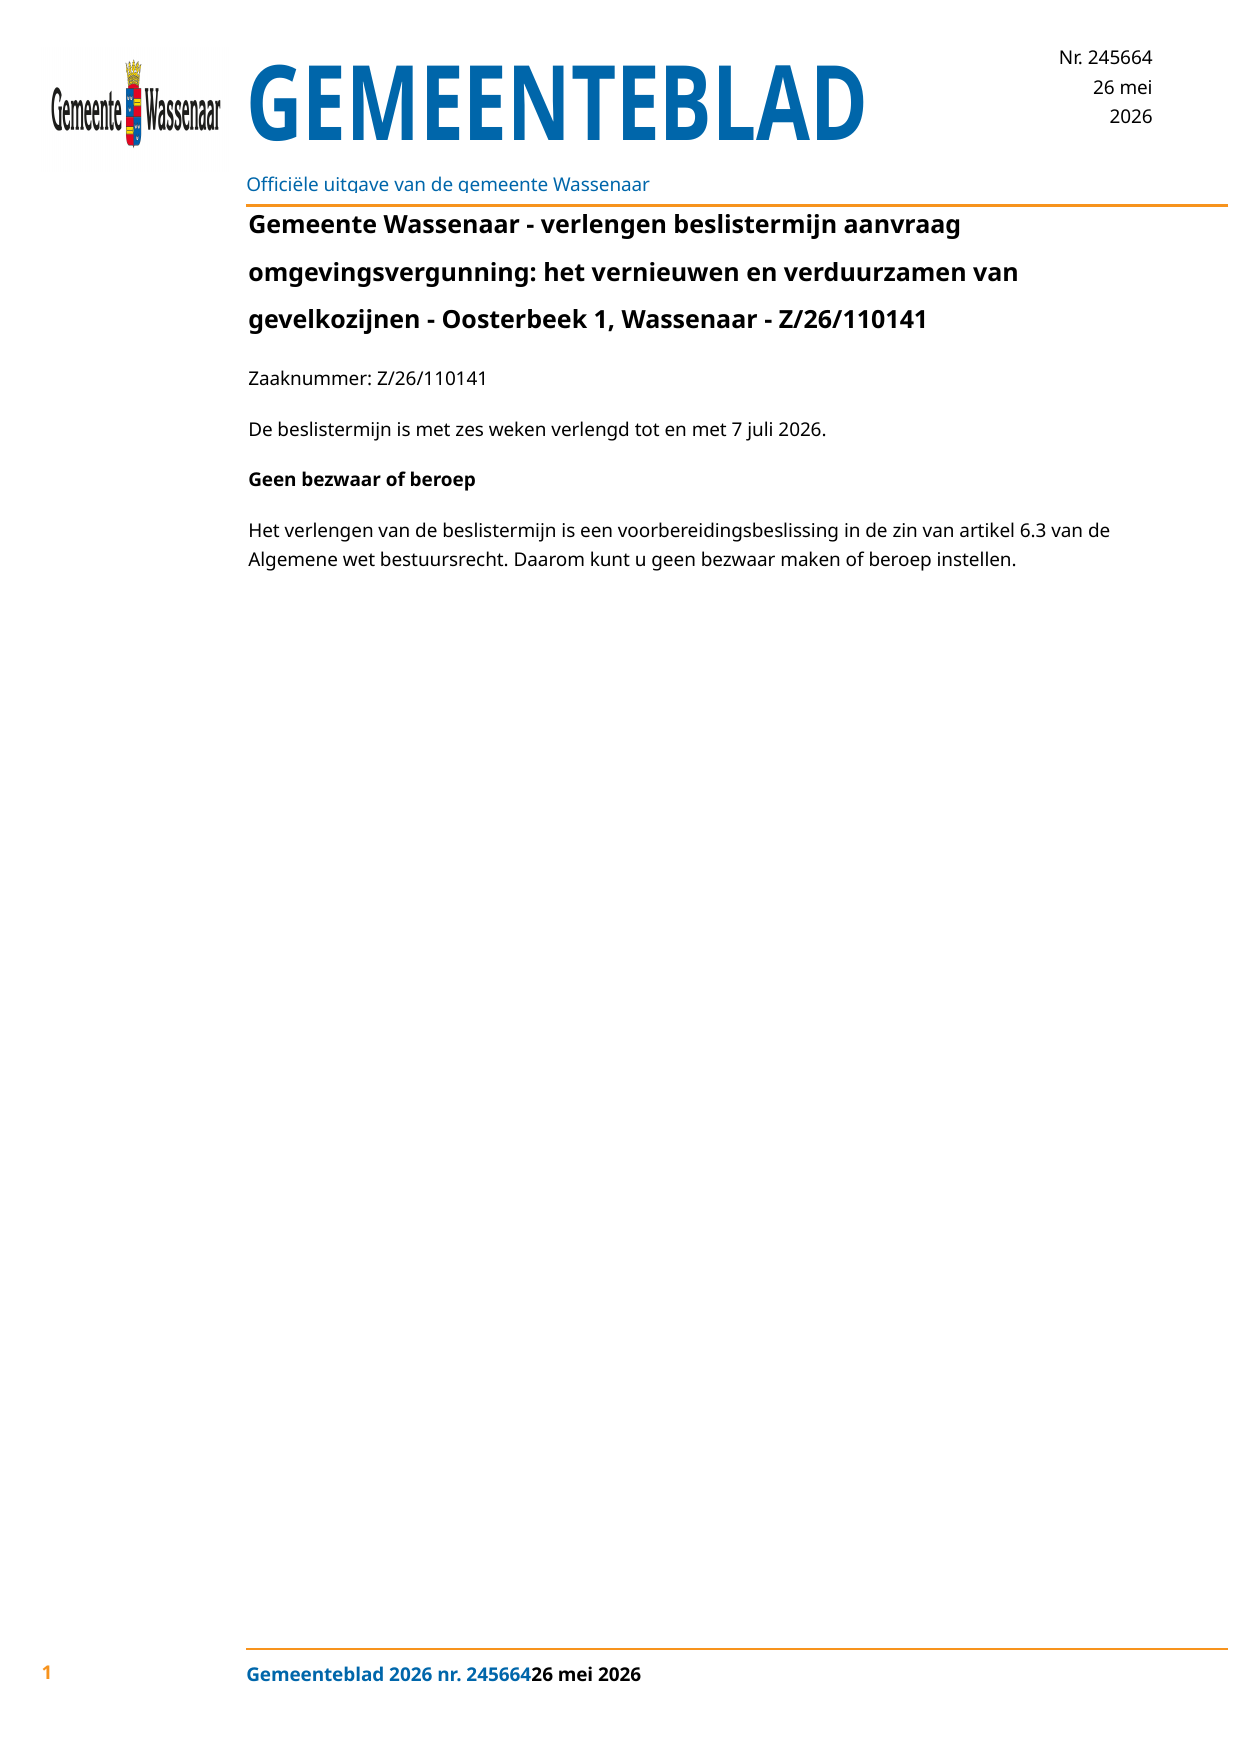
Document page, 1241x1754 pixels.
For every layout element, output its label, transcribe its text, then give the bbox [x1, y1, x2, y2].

picture [41, 47, 231, 172]
text Zaaknummer: Z/26/110141 [248, 366, 1152, 391]
text Gemeente Wassenaar - verlengen beslistermijn aanvraag omgevingsvergunning: het vernieuwen en verduurzamen van gevelkozijnen - Oosterbeek 1, Wassenaar - Z/26/110141 [248, 207, 1152, 336]
text De beslistermijn is met zes weken verlengd tot en met 7 juli 2026. [248, 416, 1152, 442]
text Geen bezwaar of beroep [248, 466, 1152, 492]
text Het verlengen van de beslistermijn is een voorbereidingsbeslissing in de zin van artikel 6.3 van de Algemene wet bestuursrecht. Daarom kunt u geen bezwaar maken of beroep instellen. [248, 517, 1152, 572]
